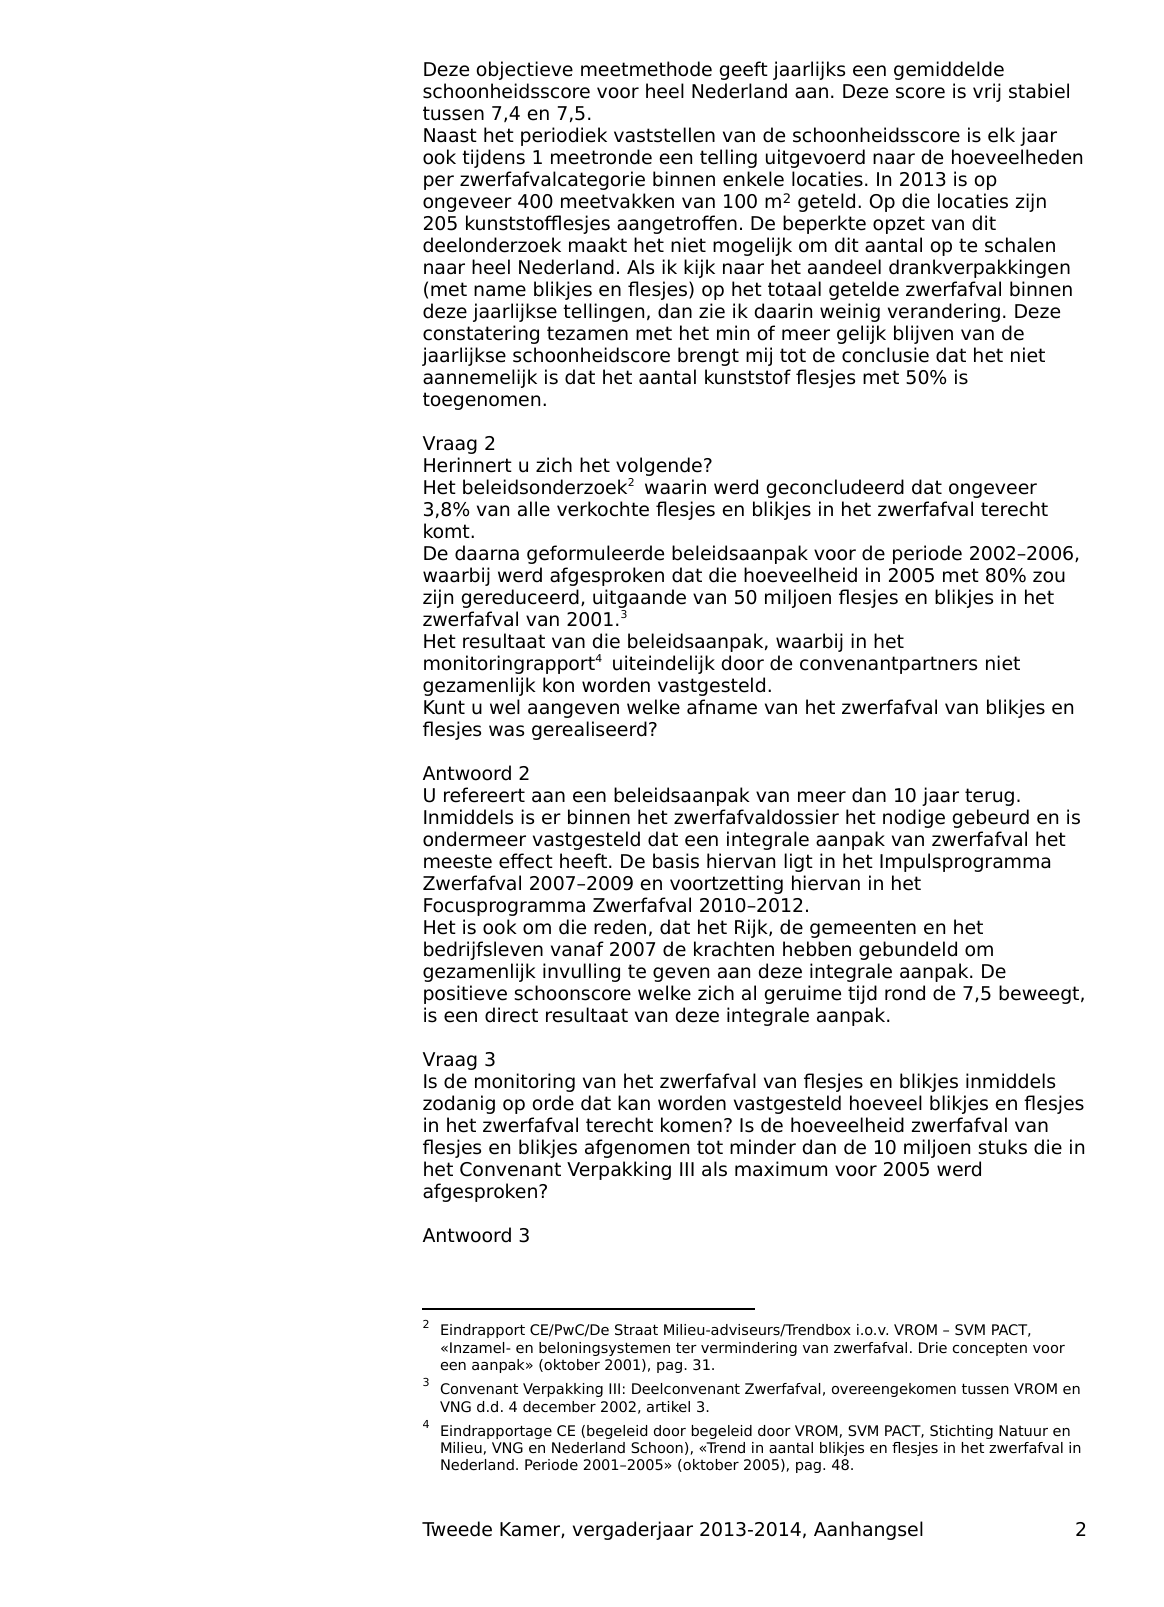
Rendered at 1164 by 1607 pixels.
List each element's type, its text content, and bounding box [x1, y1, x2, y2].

text Herinnert u zich het volgende? [422, 455, 1087, 477]
text Convenant Verpakking III: Deelconvenant Zwerfafval, overeengekomen tussen VROM en VNG d.d. 4 december 2002, artikel 3. [422, 1377, 1087, 1416]
text Naast het periodiek vaststellen van de schoonheidsscore is elk jaar ook tijdens 1 meetronde een telling uitgevoerd naar de hoeveelheden per zwerfafvalcategorie binnen enkele locaties. In 2013 is op ongeveer 400 meetvakken van 100 m2 geteld. Op die locaties zijn 205 kunststofflesjes aangetroffen. De beperkte opzet van dit deelonderzoek maakt het niet mogelijk om dit aantal op te schalen naar heel Nederland. Als ik kijk naar het aandeel drankverpakkingen (met name blikjes en flesjes) op het totaal getelde zwerfafval binnen deze jaarlijkse tellingen, dan zie ik daarin weinig verandering. Deze constatering tezamen met het min of meer gelijk blijven van de jaarlijkse schoonheidscore brengt mij tot de conclusie dat het niet aannemelijk is dat het aantal kunststof flesjes met 50% is toegenomen. [422, 125, 1087, 411]
text Antwoord 3 [422, 1225, 1087, 1247]
text Kunt u wel aangeven welke afname van het zwerfafval van blikjes en flesjes was gerealiseerd? [422, 697, 1087, 741]
text De daarna geformuleerde beleidsaanpak voor de periode 2002–2006, waarbij werd afgesproken dat die hoeveelheid in 2005 met 80% zou zijn gereduceerd, uitgaande van 50 miljoen flesjes en blikjes in het zwerfafval van 2001. [422, 543, 1087, 631]
text U refereert aan een beleidsaanpak van meer dan 10 jaar terug. Inmiddels is er binnen het zwerfafvaldossier het nodige gebeurd en is ondermeer vastgesteld dat een integrale aanpak van zwerfafval het meeste effect heeft. De basis hiervan ligt in het Impulsprogramma Zwerfafval 2007–2009 en voortzetting hiervan in het Focusprogramma Zwerfafval 2010–2012. [422, 785, 1087, 917]
text Antwoord 2 [422, 763, 1087, 785]
text Is de monitoring van het zwerfafval van flesjes en blikjes inmiddels zodanig op orde dat kan worden vastgesteld hoeveel blikjes en flesjes in het zwerfafval terecht komen? Is de hoeveelheid zwerfafval van flesjes en blikjes afgenomen tot minder dan de 10 miljoen stuks die in het Convenant Verpakking III als maximum voor 2005 werd afgesproken? [422, 1071, 1087, 1203]
text Eindrapportage CE (begeleid door begeleid door VROM, SVM PACT, Stichting Natuur en Milieu, VNG en Nederland Schoon), «Trend in aantal blikjes en flesjes in het zwerfafval in Nederland. Periode 2001–2005» (oktober 2005), pag. 48. [422, 1418, 1087, 1474]
text Eindrapport CE/PwC/De Straat Milieu-adviseurs/Trendbox i.o.v. VROM – SVM PACT, «Inzamel- en beloningsystemen ter vermindering van zwerfafval. Drie concepten voor een aanpak» (oktober 2001), pag. 31. [422, 1318, 1087, 1374]
text Het is ook om die reden, dat het Rijk, de gemeenten en het bedrijfsleven vanaf 2007 de krachten hebben gebundeld om gezamenlijk invulling te geven aan deze integrale aanpak. De positieve schoonscore welke zich al geruime tijd rond de 7,5 beweegt, is een direct resultaat van deze integrale aanpak. [422, 917, 1087, 1027]
text Deze objectieve meetmethode geeft jaarlijks een gemiddelde schoonheidsscore voor heel Nederland aan. Deze score is vrij stabiel tussen 7,4 en 7,5. [422, 59, 1087, 125]
text Vraag 2 [422, 433, 1087, 455]
text Het beleidsonderzoek waarin werd geconcludeerd dat ongeveer 3,8% van alle verkochte flesjes en blikjes in het zwerfafval terecht komt. [422, 477, 1087, 543]
text Het resultaat van die beleidsaanpak, waarbij in het monitoringrapport uiteindelijk door de convenantpartners niet gezamenlijk kon worden vastgesteld. [422, 631, 1087, 697]
text Vraag 3 [422, 1049, 1087, 1071]
